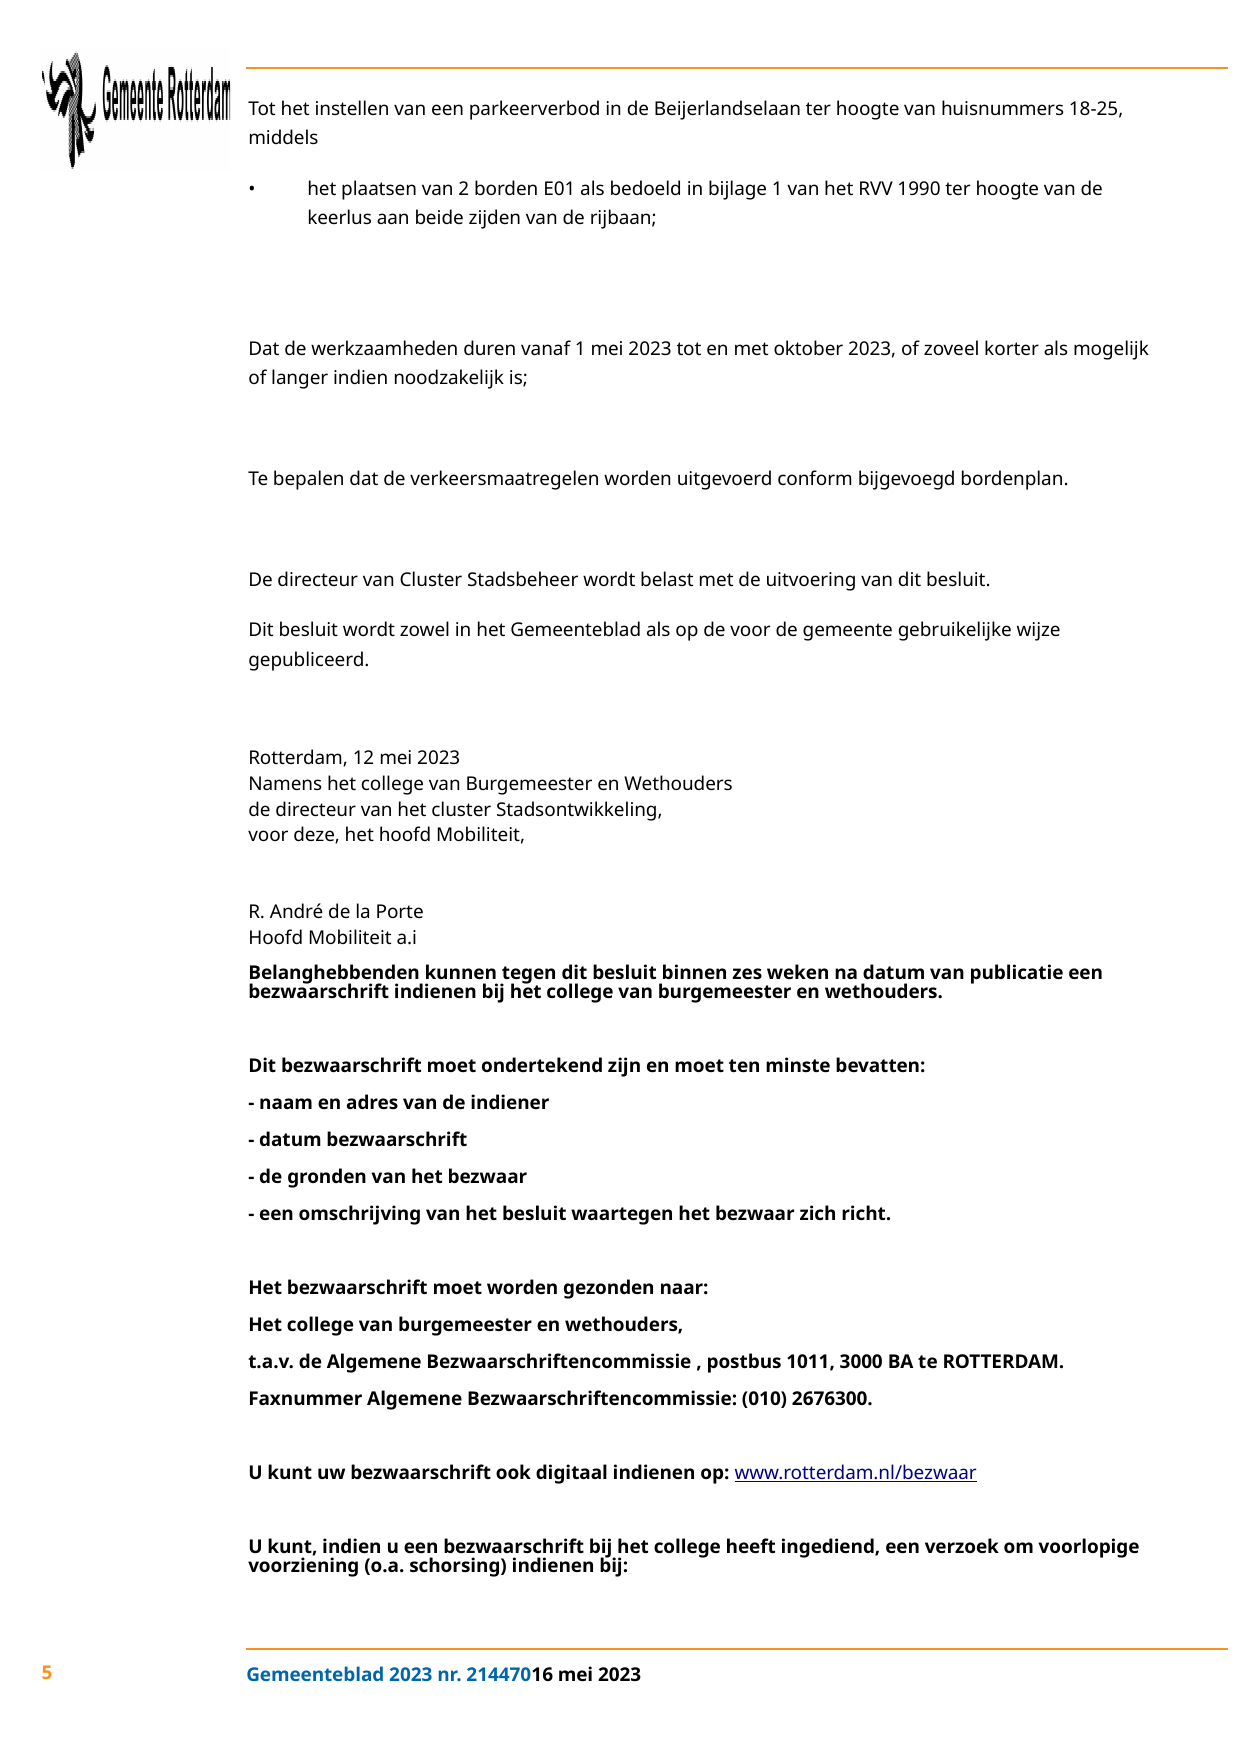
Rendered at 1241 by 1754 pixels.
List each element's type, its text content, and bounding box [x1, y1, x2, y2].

picture [41, 47, 231, 172]
list het plaatsen van 2 borden E01 als bedoeld in bijlage 1 van het RVV 1990 ter hoogte van de keerlus aan beide zijden van de rijbaan; [248, 175, 1152, 230]
text de directeur van het cluster Stadsontwikkeling, [248, 796, 1152, 821]
text Tot het instellen van een parkeerverbod in de Beijerlandselaan ter hoogte van huisnummers 18-25, middels [248, 95, 1152, 150]
text De directeur van Cluster Stadsbeheer wordt belast met de uitvoering van dit besluit. [248, 566, 1152, 592]
text Het bezwaarschrift moet worden gezonden naar: [248, 1279, 1152, 1298]
text - een omschrijving van het besluit waartegen het bezwaar zich richt. [248, 1205, 1152, 1224]
text Dit besluit wordt zowel in het Gemeenteblad als op de voor de gemeente gebruikelijke wijze gepubliceerd. [248, 616, 1152, 672]
text - de gronden van het bezwaar [248, 1168, 1152, 1187]
text Dat de werkzaamheden duren vanaf 1 mei 2023 tot en met oktober 2023, of zoveel korter als mogelijk of langer indien noodzakelijk is; [248, 335, 1152, 390]
text U kunt uw bezwaarschrift ook digitaal indienen op: www.rotterdam.nl/bezwaar [248, 1464, 1152, 1483]
text Het college van burgemeester en wethouders, [248, 1316, 1152, 1335]
text - datum bezwaarschrift [248, 1131, 1152, 1150]
text U kunt, indien u een bezwaarschrift bij het college heeft ingediend, een verzoek om voorlopige voorziening (o.a. schorsing) indienen bij: [248, 1538, 1152, 1576]
text Rotterdam, 12 mei 2023 [248, 744, 1152, 770]
text t.a.v. de Algemene Bezwaarschriftencommissie , postbus 1011, 3000 BA te ROTTERDAM. [248, 1353, 1152, 1372]
text - naam en adres van de indiener [248, 1094, 1152, 1113]
text Dit bezwaarschrift moet ondertekend zijn en moet ten minste bevatten: [248, 1057, 1152, 1076]
text R. André de la Porte [248, 899, 1152, 924]
text voor deze, het hoofd Mobiliteit, [248, 821, 1152, 847]
text Namens het college van Burgemeester en Wethouders [248, 770, 1152, 796]
text Belanghebbenden kunnen tegen dit besluit binnen zes weken na datum van publicatie een bezwaarschrift indienen bij het college van burgemeester en wethouders. [248, 964, 1152, 1002]
text Te bepalen dat de verkeersmaatregelen worden uitgevoerd conform bijgevoegd bordenplan. [248, 465, 1152, 491]
text Hoofd Mobiliteit a.i [248, 924, 1152, 950]
text Faxnummer Algemene Bezwaarschriftencommissie: (010) 2676300. [248, 1390, 1152, 1409]
